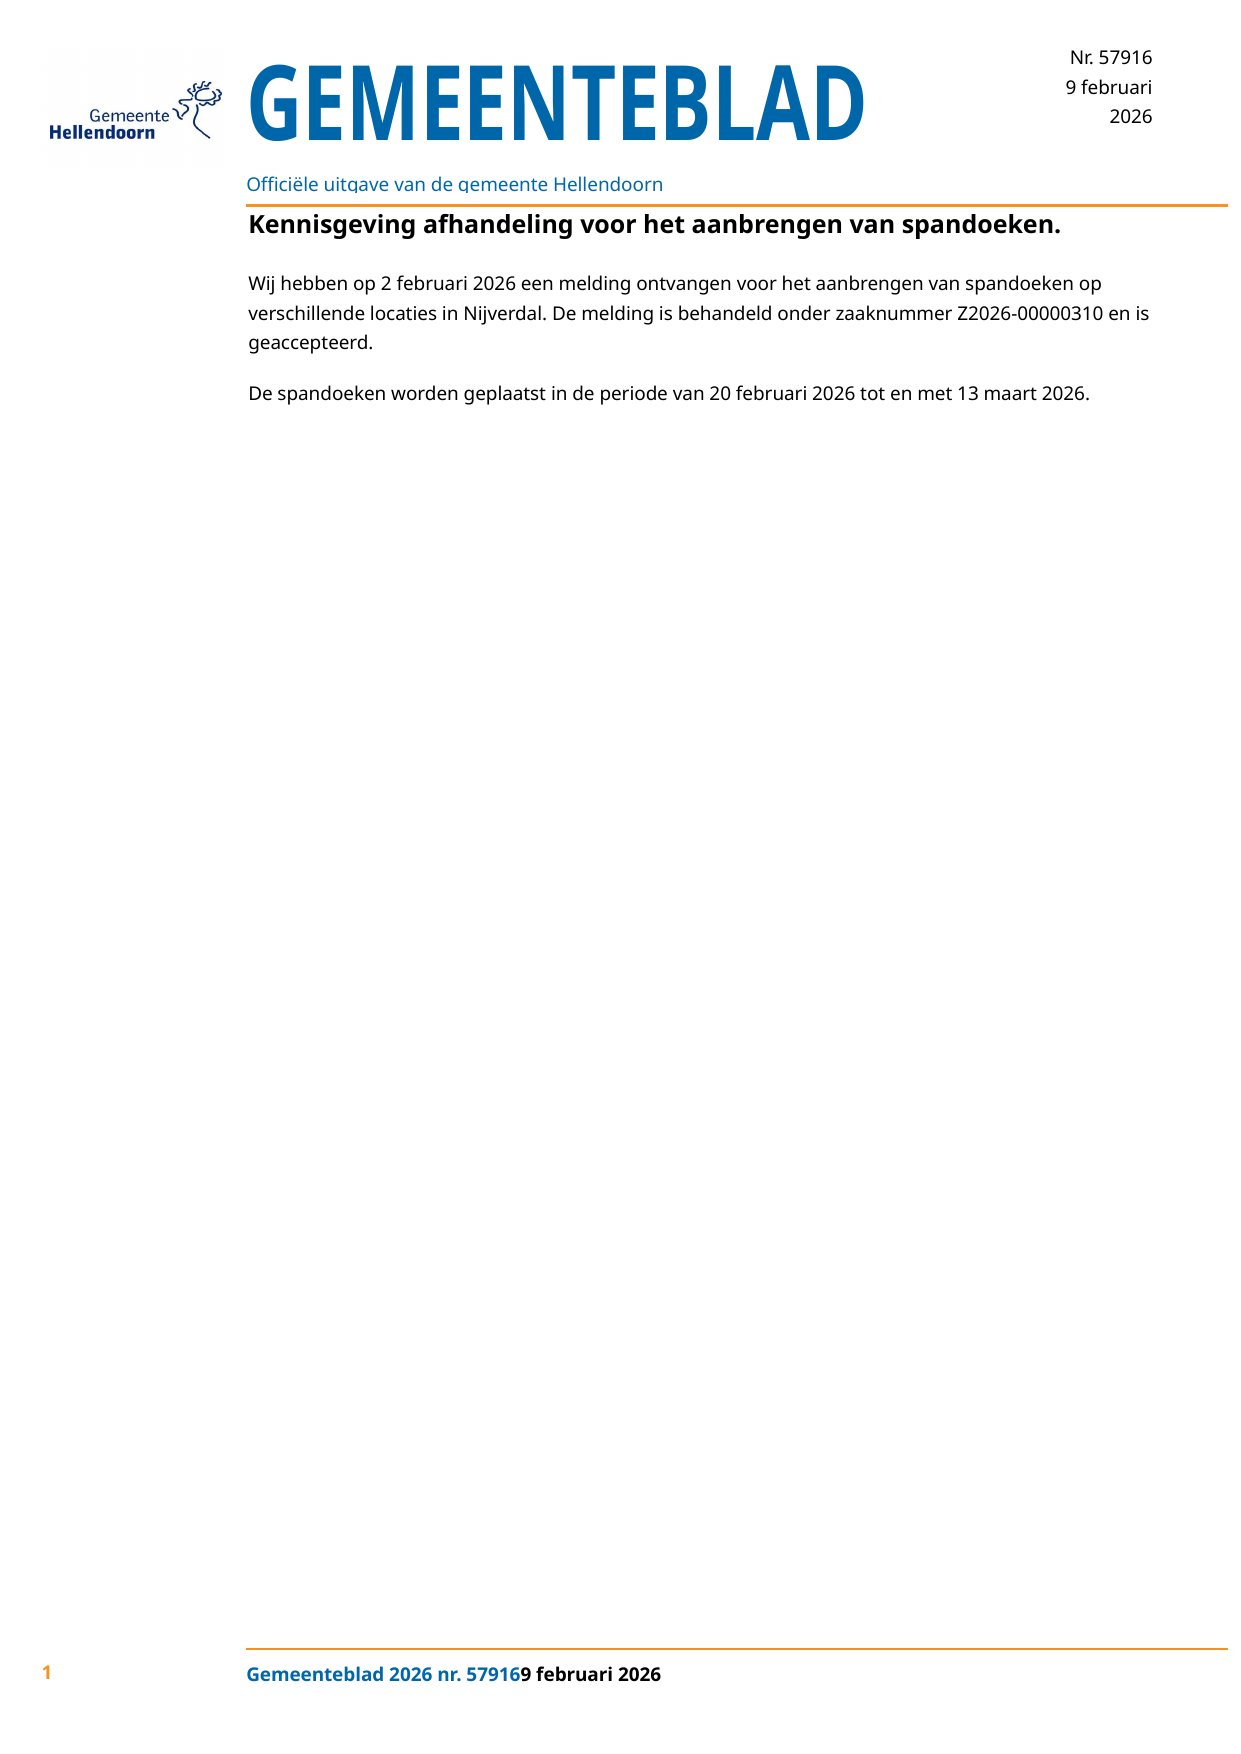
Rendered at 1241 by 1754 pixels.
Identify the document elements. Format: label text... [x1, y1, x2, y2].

picture [41, 47, 231, 172]
text Wij hebben op 2 februari 2026 een melding ontvangen voor het aanbrengen van spandoeken op verschillende locaties in Nijverdal. De melding is behandeld onder zaaknummer Z2026-00000310 en is geaccepteerd. [248, 270, 1152, 355]
text De spandoeken worden geplaatst in de periode van 20 februari 2026 tot en met 13 maart 2026. [248, 380, 1152, 406]
text Kennisgeving afhandeling voor het aanbrengen van spandoeken. [248, 207, 1152, 241]
